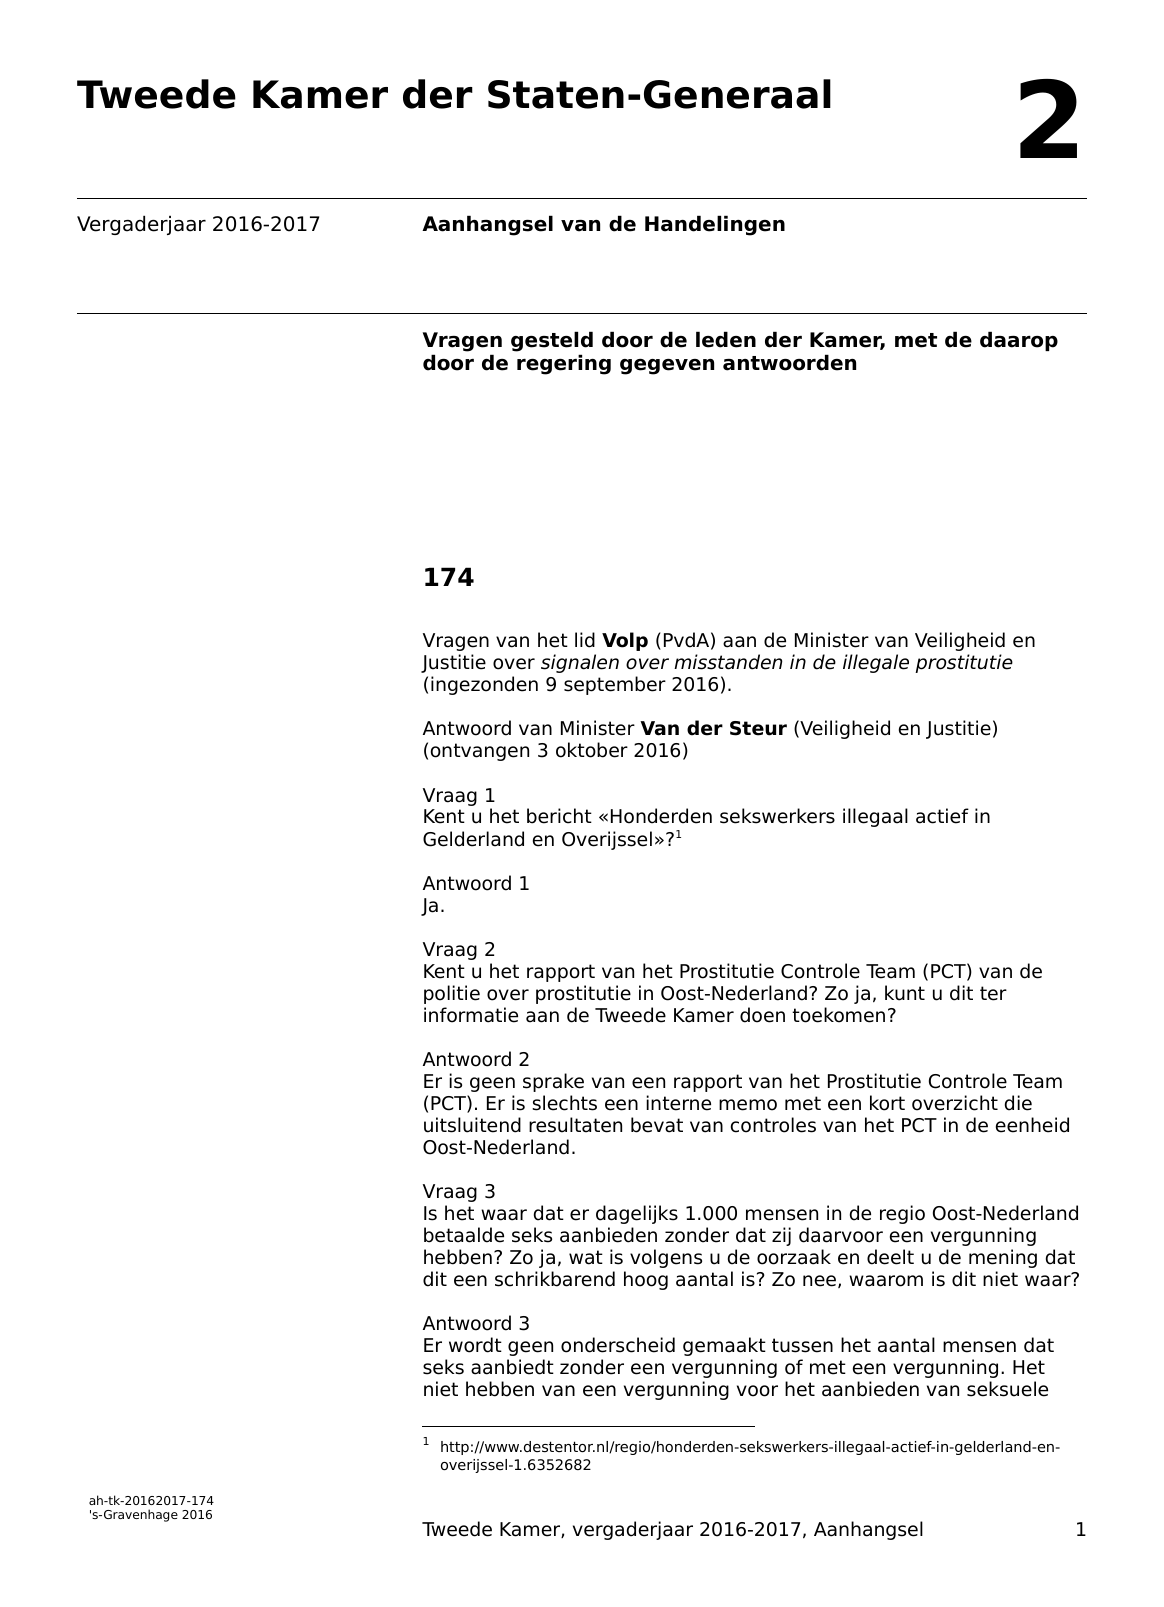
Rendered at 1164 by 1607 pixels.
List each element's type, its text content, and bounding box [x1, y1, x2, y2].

text Er wordt geen onderscheid gemaakt tussen het aantal mensen dat seks aanbiedt zonder een vergunning of met een vergunning. Het niet hebben van een vergunning voor het aanbieden van seksuele [422, 1335, 1087, 1401]
text 174 [422, 563, 1087, 592]
text Vraag 2 [422, 939, 1087, 961]
table_header 2 [886, 59, 1087, 198]
text Kent u het rapport van het Prostitutie Controle Team (PCT) van de politie over prostitutie in Oost-Nederland? Zo ja, kunt u dit ter informatie aan de Tweede Kamer doen toekomen? [422, 961, 1087, 1027]
table_cell Aanhangsel van de Handelingen [422, 199, 1087, 313]
text http://www.destentor.nl/regio/honderden-sekswerkers-illegaal-actief-in-gelderland-en-overijssel-1.6352682 [422, 1435, 1087, 1474]
text Er is geen sprake van een rapport van het Prostitutie Controle Team (PCT). Er is slechts een interne memo met een kort overzicht die uitsluitend resultaten bevat van controles van het PCT in de eenheid Oost-Nederland. [422, 1071, 1087, 1159]
text Vraag 3 [422, 1181, 1087, 1203]
text Vraag 1 [422, 784, 1087, 806]
text Antwoord 3 [422, 1313, 1087, 1335]
text Ja. [422, 894, 1087, 917]
text Antwoord 2 [422, 1049, 1087, 1071]
text Kent u het bericht «Honderden sekswerkers illegaal actief in Gelderland en Overijssel»? [422, 806, 1087, 850]
table_header Tweede Kamer der Staten-Generaal [77, 59, 886, 198]
text Vragen van het lid Volp (PvdA) aan de Minister van Veiligheid en Justitie over signalen over misstanden in de illegale prostitutie (ingezonden 9 september 2016). [422, 630, 1087, 696]
text Antwoord 1 [422, 873, 1087, 894]
table_cell [77, 314, 422, 375]
text Antwoord van Minister Van der Steur (Veiligheid en Justitie) (ontvangen 3 oktober 2016) [422, 718, 1087, 762]
text 's-Gravenhage 2016 [88, 1508, 323, 1522]
table_cell Vragen gesteld door de leden der Kamer, met de daarop door de regering gegeven antwoorden [422, 314, 1087, 375]
table_cell Vergaderjaar 2016-2017 [77, 199, 422, 313]
text ah-tk-20162017-174 [88, 1494, 323, 1508]
text Is het waar dat er dagelijks 1.000 mensen in de regio Oost-Nederland betaalde seks aanbieden zonder dat zij daarvoor een vergunning hebben? Zo ja, wat is volgens u de oorzaak en deelt u de mening dat dit een schrikbarend hoog aantal is? Zo nee, waarom is dit niet waar? [422, 1203, 1087, 1291]
